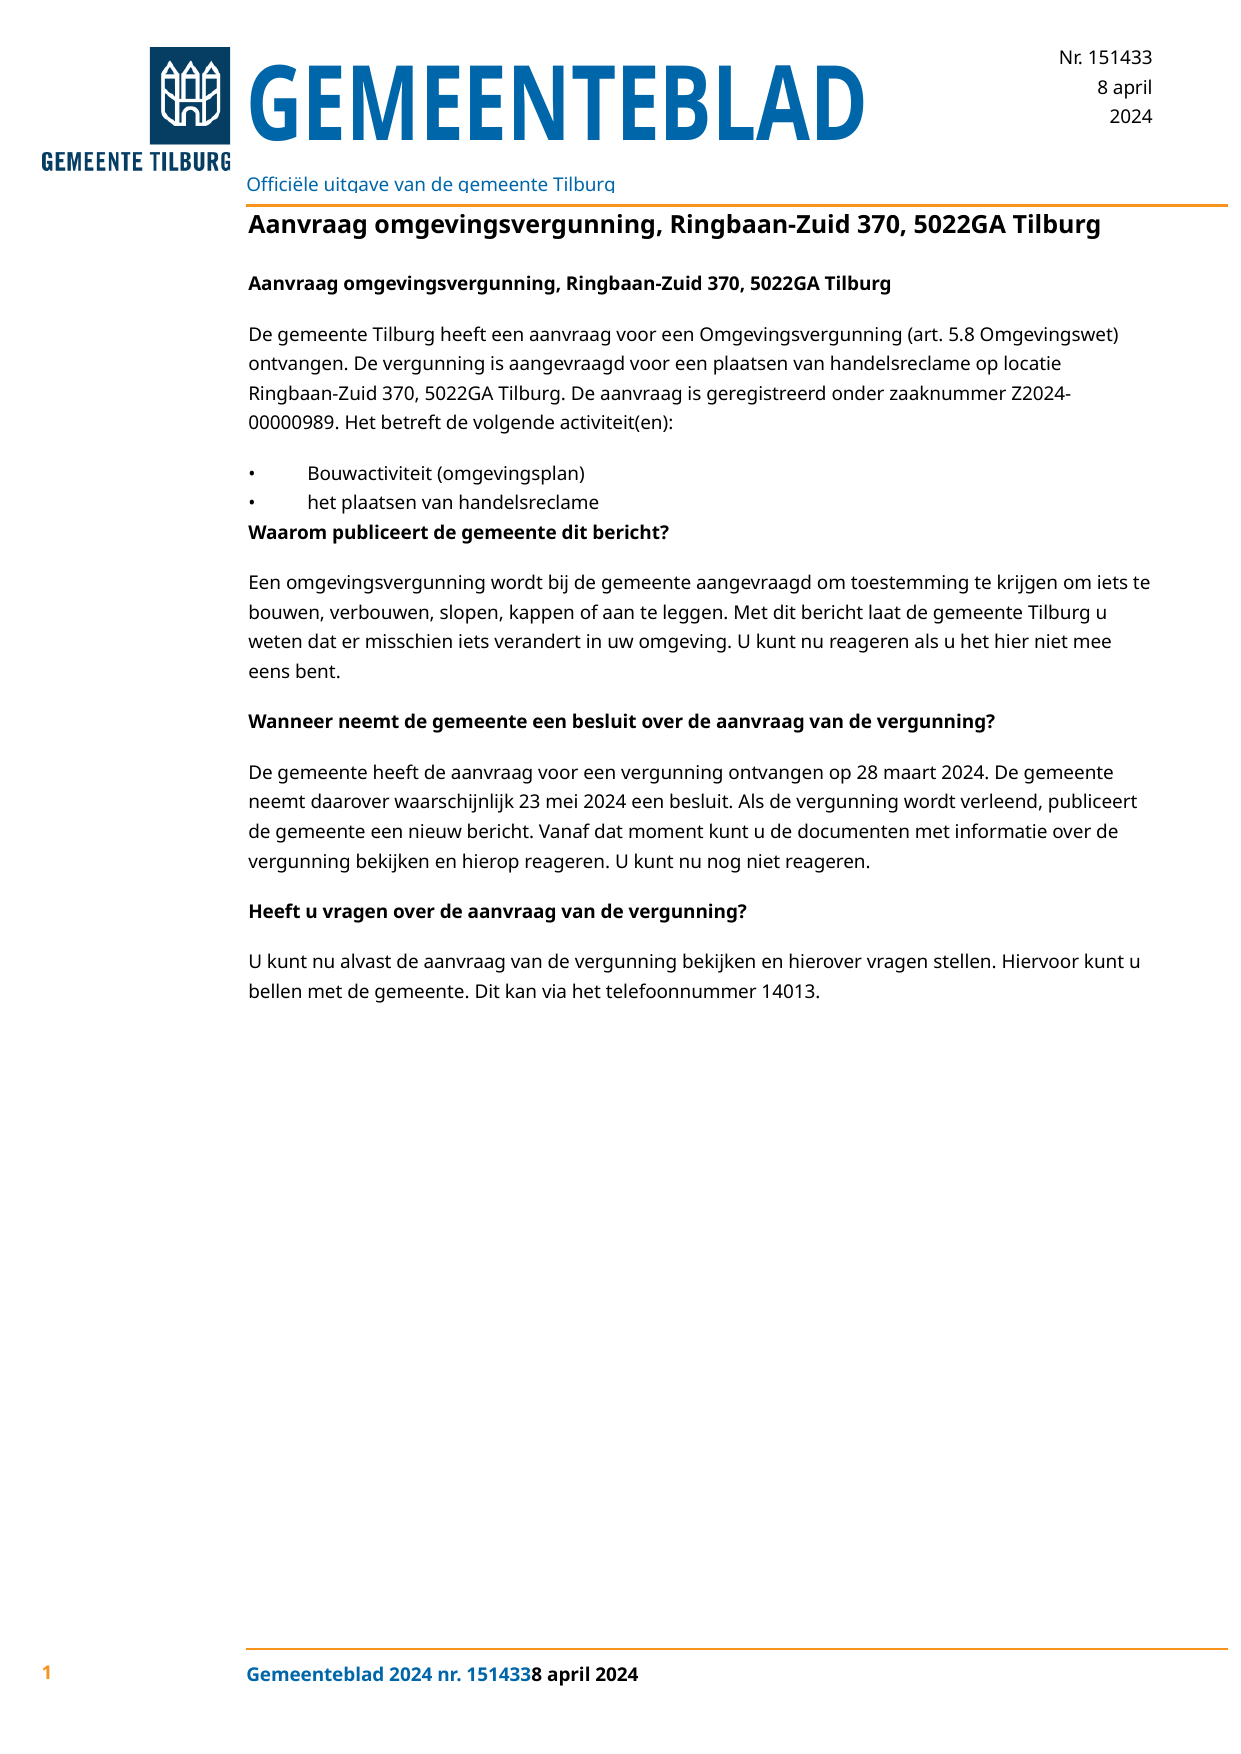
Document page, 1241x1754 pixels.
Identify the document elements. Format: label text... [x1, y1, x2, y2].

text Heeft u vragen over de aanvraag van de vergunning? [248, 898, 1152, 924]
text Aanvraag omgevingsvergunning, Ringbaan-Zuid 370, 5022GA Tilburg [248, 270, 1152, 296]
text Wanneer neemt de gemeente een besluit over de aanvraag van de vergunning? [248, 709, 1152, 734]
picture [41, 47, 231, 172]
text Aanvraag omgevingsvergunning, Ringbaan-Zuid 370, 5022GA Tilburg [248, 207, 1152, 241]
text Waarom publiceert de gemeente dit bericht? [248, 519, 1152, 545]
text De gemeente heeft de aanvraag voor een vergunning ontvangen op 28 maart 2024. De gemeente neemt daarover waarschijnlijk 23 mei 2024 een besluit. Als de vergunning wordt verleend, publiceert de gemeente een nieuw bericht. Vanaf dat moment kunt u de documenten met informatie over de vergunning bekijken en hierop reageren. U kunt nu nog niet reageren. [248, 759, 1152, 873]
text U kunt nu alvast de aanvraag van de vergunning bekijken en hierover vragen stellen. Hiervoor kunt u bellen met de gemeente. Dit kan via het telefoonnummer 14013. [248, 949, 1152, 1004]
list het plaatsen van handelsreclame [248, 489, 1152, 515]
text Een omgevingsvergunning wordt bij de gemeente aangevraagd om toestemming te krijgen om iets te bouwen, verbouwen, slopen, kappen of aan te leggen. Met dit bericht laat de gemeente Tilburg u weten dat er misschien iets verandert in uw omgeving. U kunt nu reageren als u het hier niet mee eens bent. [248, 569, 1152, 684]
text De gemeente Tilburg heeft een aanvraag voor een Omgevingsvergunning (art. 5.8 Omgevingswet) ontvangen. De vergunning is aangevraagd voor een plaatsen van handelsreclame op locatie Ringbaan-Zuid 370, 5022GA Tilburg. De aanvraag is geregistreerd onder zaaknummer Z2024-00000989. Het betreft de volgende activiteit(en): [248, 321, 1152, 435]
list Bouwactiviteit (omgevingsplan) [248, 460, 1152, 486]
